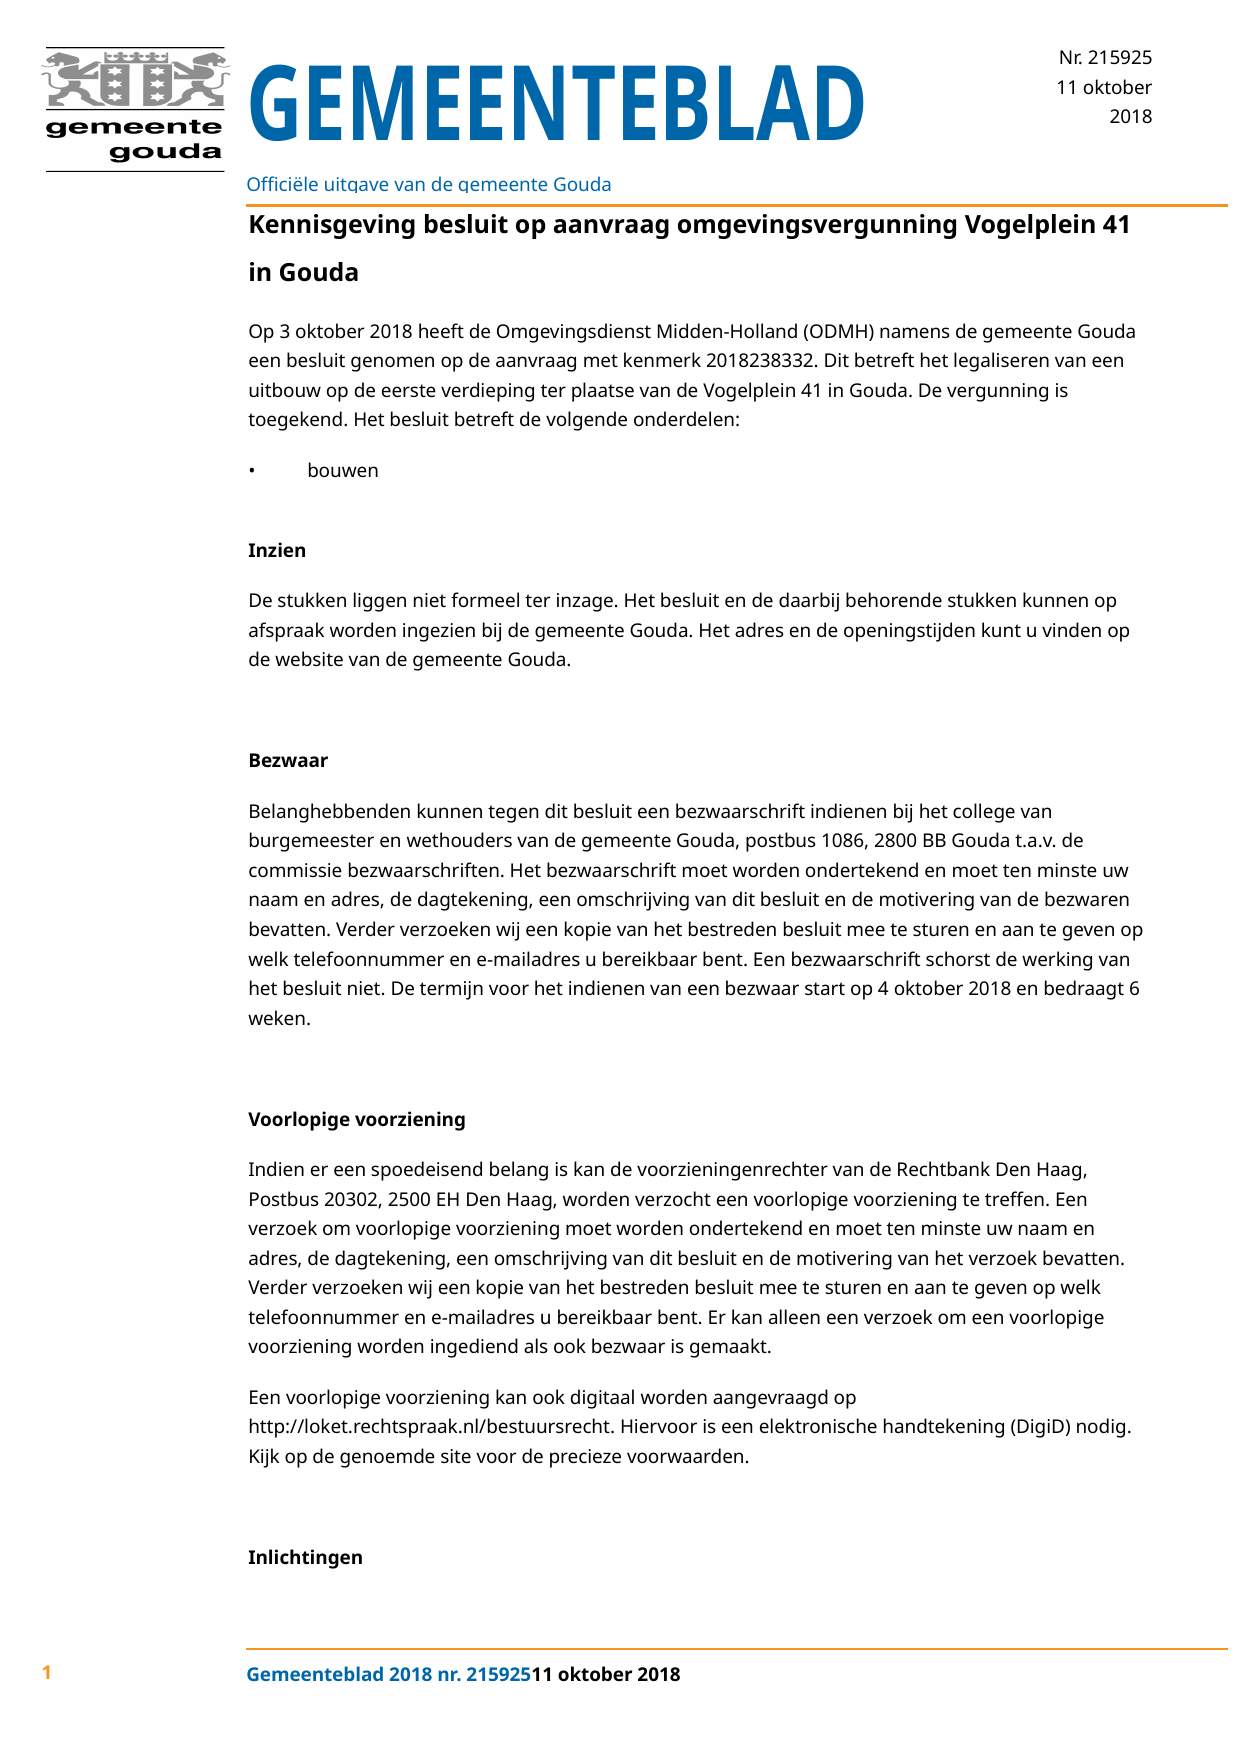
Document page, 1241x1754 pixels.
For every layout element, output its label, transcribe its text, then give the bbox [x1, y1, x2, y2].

text De stukken liggen niet formeel ter inzage. Het besluit en de daarbij behorende stukken kunnen op afspraak worden ingezien bij de gemeente Gouda. Het adres en de openingstijden kunt u vinden op de website van de gemeente Gouda. [248, 587, 1152, 672]
text Belanghebbenden kunnen tegen dit besluit een bezwaarschrift indienen bij het college van burgemeester en wethouders van de gemeente Gouda, postbus 1086, 2800 BB Gouda t.a.v. de commissie bezwaarschriften. Het bezwaarschrift moet worden ondertekend en moet ten minste uw naam en adres, de dagtekening, een omschrijving van dit besluit en de motivering van de bezwaren bevatten. Verder verzoeken wij een kopie van het bestreden besluit mee te sturen en aan te geven op welk telefoonnummer en e-mailadres u bereikbaar bent. Een bezwaarschrift schorst de werking van het besluit niet. De termijn voor het indienen van een bezwaar start op 4 oktober 2018 en bedraagt 6 weken. [248, 798, 1152, 1031]
text Kennisgeving besluit op aanvraag omgevingsvergunning Vogelplein 41 in Gouda [248, 207, 1152, 288]
list bouwen [248, 457, 1152, 483]
text Op 3 oktober 2018 heeft de Omgevingsdienst Midden-Holland (ODMH) namens de gemeente Gouda een besluit genomen op de aanvraag met kenmerk 2018238332. Dit betreft het legaliseren van een uitbouw op de eerste verdieping ter plaatse van de Vogelplein 41 in Gouda. De vergunning is toegekend. Het besluit betreft de volgende onderdelen: [248, 318, 1152, 432]
text Inlichtingen [248, 1544, 1152, 1570]
text Een voorlopige voorziening kan ook digitaal worden aangevraagd op http://loket.rechtspraak.nl/bestuursrecht. Hiervoor is een elektronische handtekening (DigiD) nodig. Kijk op de genoemde site voor de precieze voorwaarden. [248, 1384, 1152, 1469]
text Bezwaar [248, 747, 1152, 773]
text Indien er een spoedeisend belang is kan de voorzieningenrechter van de Rechtbank Den Haag, Postbus 20302, 2500 EH Den Haag, worden verzocht een voorlopige voorziening te treffen. Een verzoek om voorlopige voorziening moet worden ondertekend en moet ten minste uw naam en adres, de dagtekening, een omschrijving van dit besluit en de motivering van het verzoek bevatten. Verder verzoeken wij een kopie van het bestreden besluit mee te sturen en aan te geven op welk telefoonnummer en e-mailadres u bereikbaar bent. Er kan alleen een verzoek om een voorlopige voorziening worden ingediend als ook bezwaar is gemaakt. [248, 1156, 1152, 1359]
text Inzien [248, 537, 1152, 563]
text Voorlopige voorziening [248, 1106, 1152, 1132]
picture [41, 47, 231, 172]
